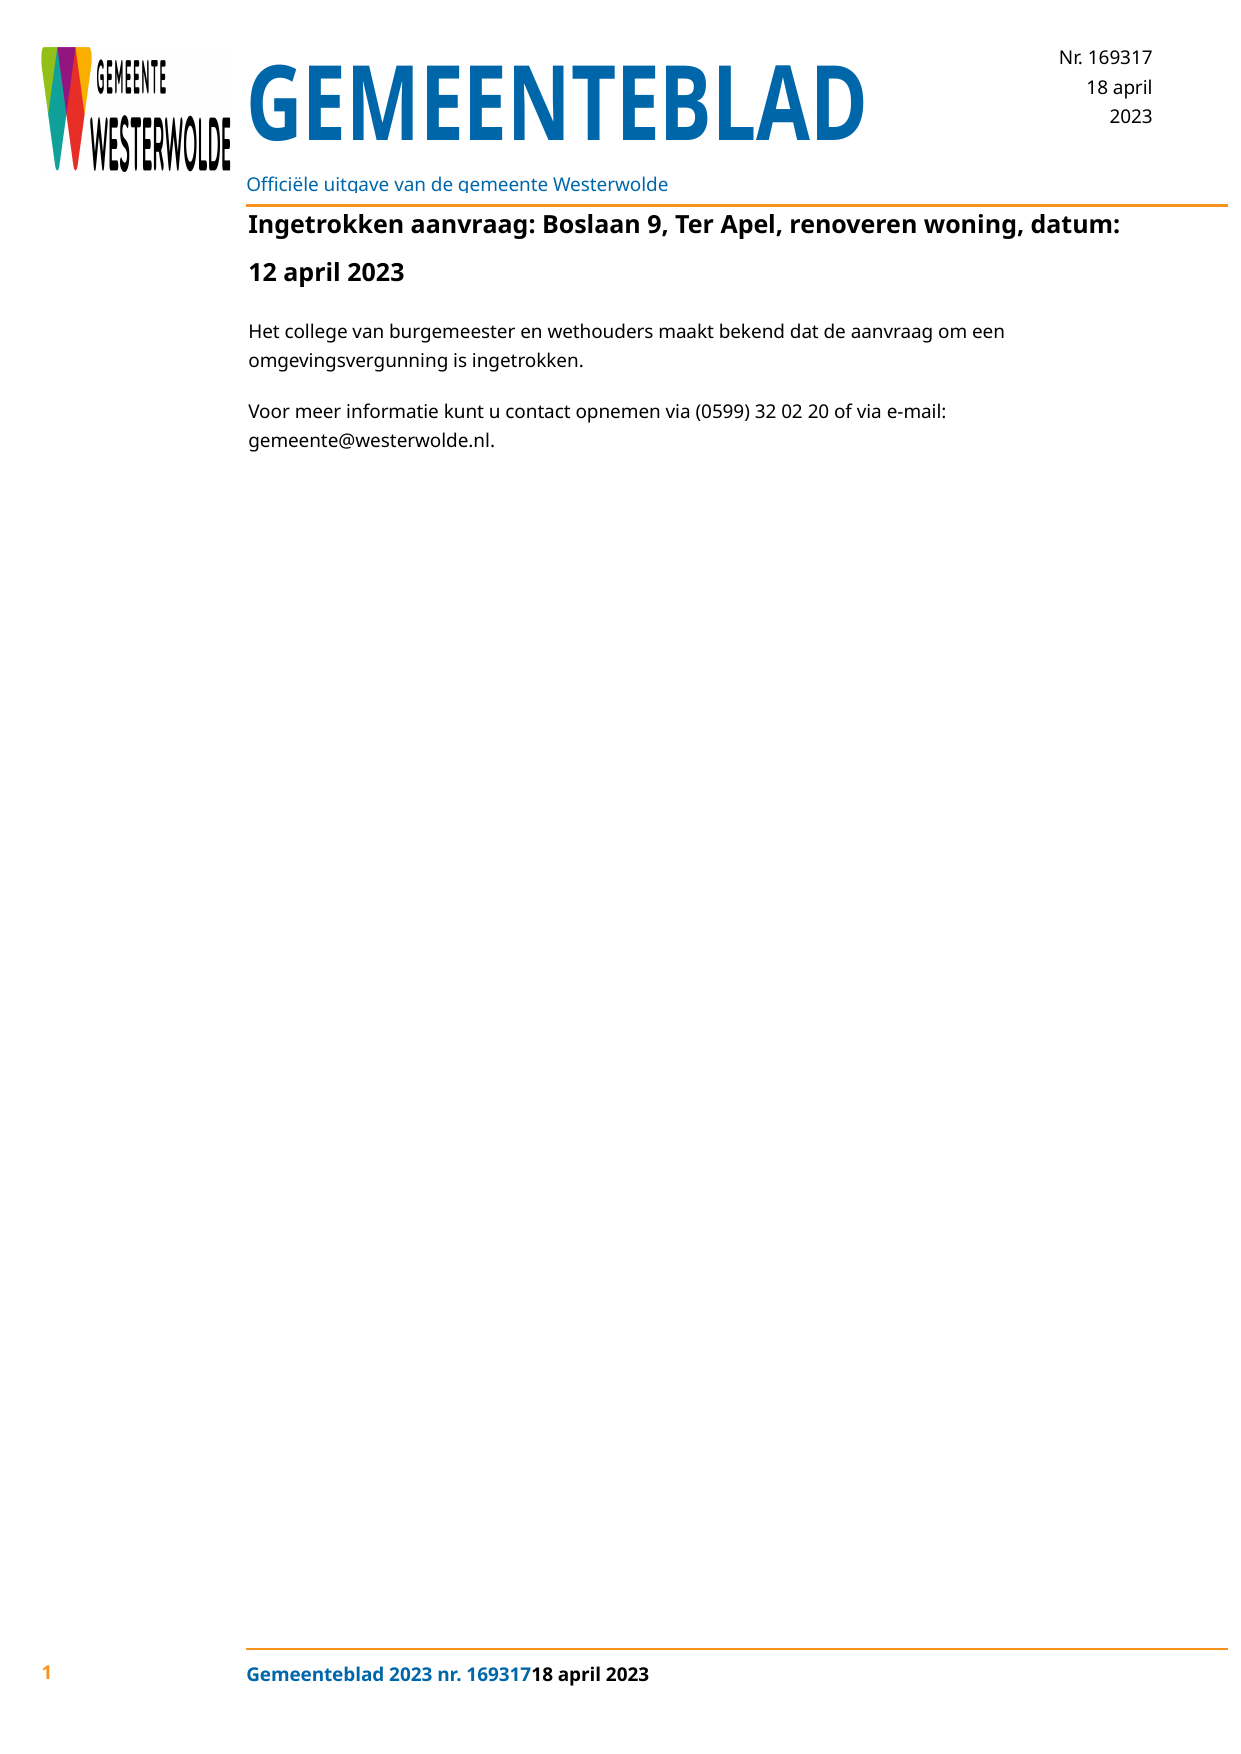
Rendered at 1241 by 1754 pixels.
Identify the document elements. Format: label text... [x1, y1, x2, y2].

text Voor meer informatie kunt u contact opnemen via (0599) 32 02 20 of via e-mail: gemeente@westerwolde.nl. [248, 398, 1152, 453]
text Het college van burgemeester en wethouders maakt bekend dat de aanvraag om een omgevingsvergunning is ingetrokken. [248, 318, 1152, 373]
text Ingetrokken aanvraag: Boslaan 9, Ter Apel, renoveren woning, datum: 12 april 2023 [248, 207, 1152, 288]
picture [41, 47, 231, 172]
